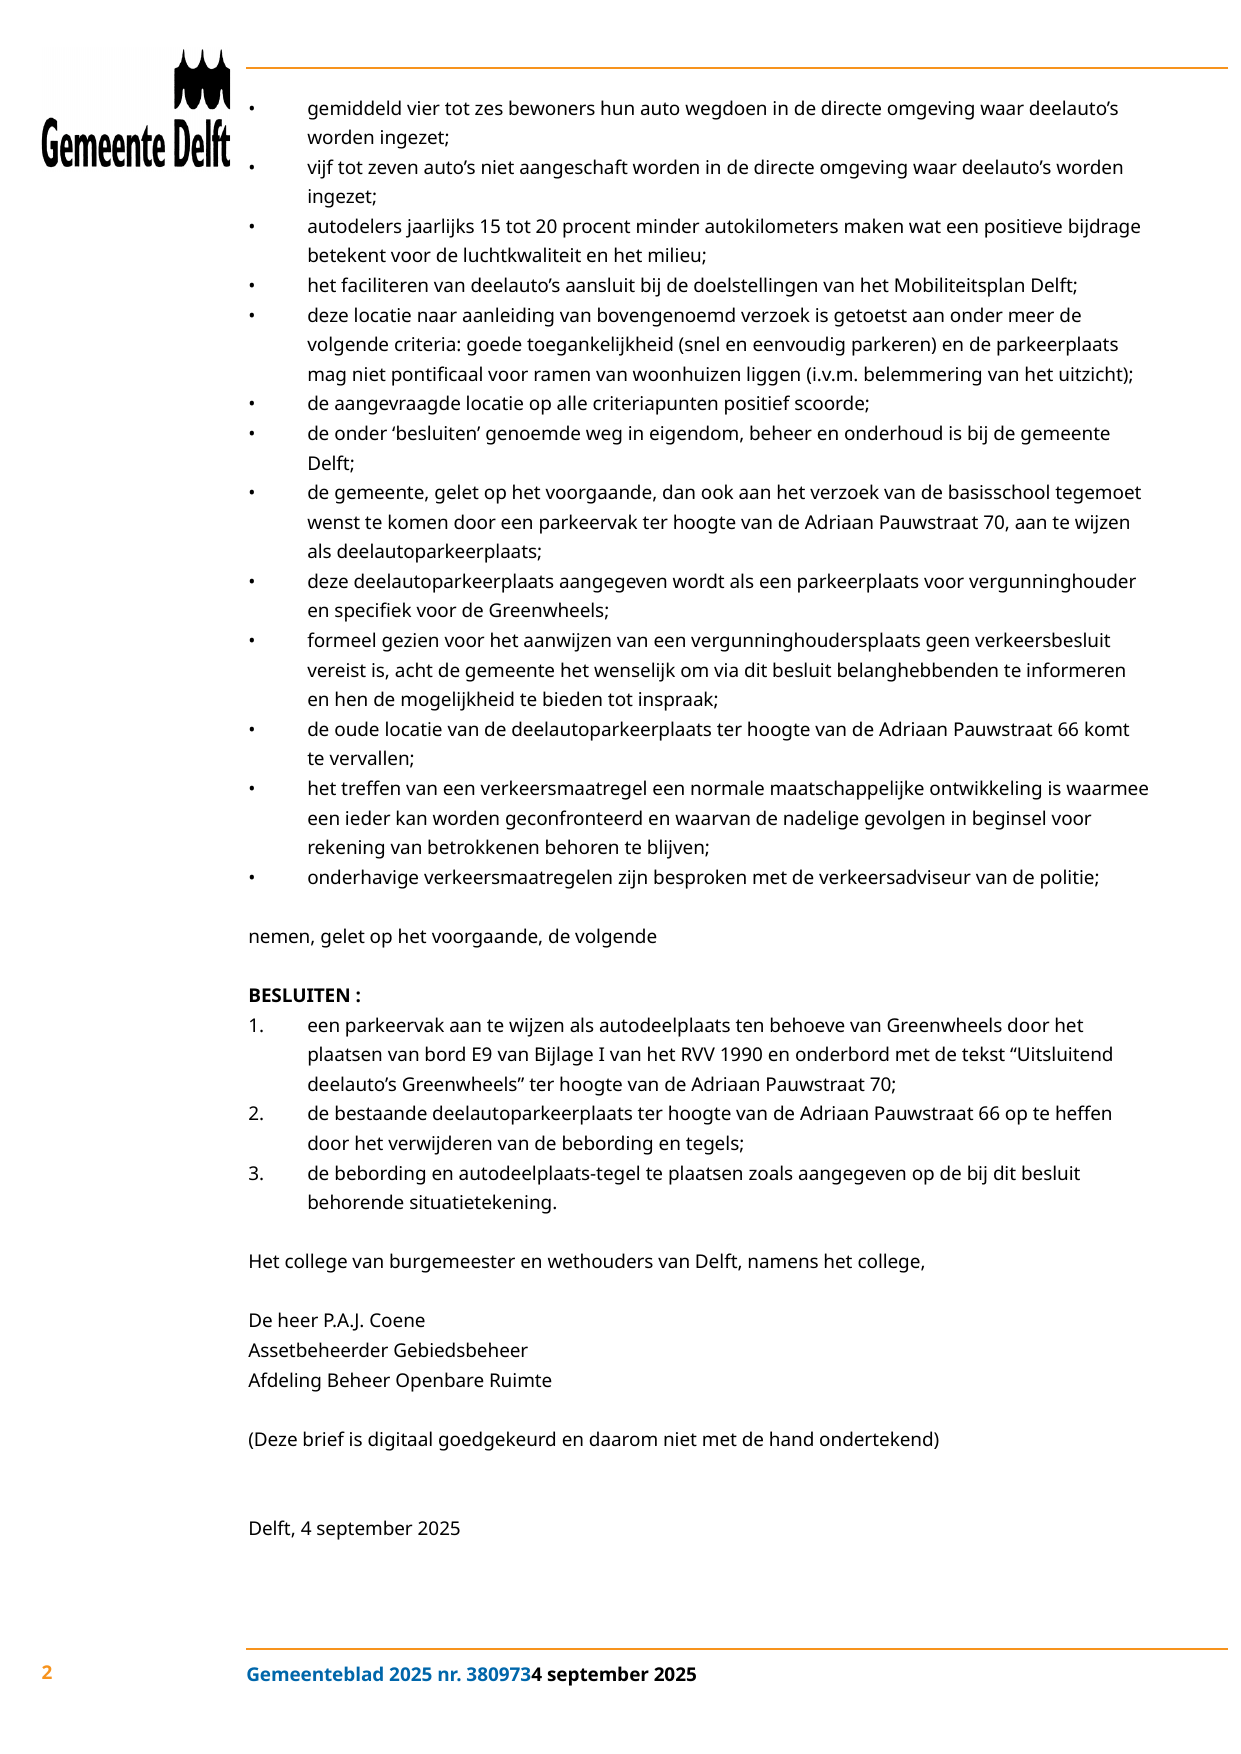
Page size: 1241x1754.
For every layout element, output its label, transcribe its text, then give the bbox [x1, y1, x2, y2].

text Het college van burgemeester en wethouders van Delft, namens het college, [248, 1248, 1152, 1274]
list formeel gezien voor het aanwijzen van een vergunninghoudersplaats geen verkeersbesluit vereist is, acht de gemeente het wenselijk om via dit besluit belanghebbenden te informeren en hen de mogelijkheid te bieden tot inspraak; [248, 627, 1152, 712]
list onderhavige verkeersmaatregelen zijn besproken met de verkeersadviseur van de politie; [248, 864, 1152, 890]
text BESLUITEN : [248, 982, 1152, 1008]
list het faciliteren van deelauto’s aansluit bij de doelstellingen van het Mobiliteitsplan Delft; [248, 272, 1152, 298]
list deze deelautoparkeerplaats aangegeven wordt als een parkeerplaats voor vergunninghouder en specifiek voor de Greenwheels; [248, 568, 1152, 623]
list een parkeervak aan te wijzen als autodeelplaats ten behoeve van Greenwheels door het plaatsen van bord E9 van Bijlage I van het RVV 1990 en onderbord met de tekst “Uitsluitend deelauto’s Greenwheels” ter hoogte van de Adriaan Pauwstraat 70; [248, 1012, 1152, 1097]
text (Deze brief is digitaal goedgekeurd en daarom niet met de hand ondertekend) [248, 1426, 1152, 1452]
list de bestaande deelautoparkeerplaats ter hoogte van de Adriaan Pauwstraat 66 op te heffen door het verwijderen van de bebording en tegels; [248, 1101, 1152, 1156]
list autodelers jaarlijks 15 tot 20 procent minder autokilometers maken wat een positieve bijdrage betekent voor de luchtkwaliteit en het milieu; [248, 213, 1152, 268]
list deze locatie naar aanleiding van bovengenoemd verzoek is getoetst aan onder meer de volgende criteria: goede toegankelijkheid (snel en eenvoudig parkeren) en de parkeerplaats mag niet pontificaal voor ramen van woonhuizen liggen (i.v.m. belemmering van het uitzicht); [248, 302, 1152, 387]
text Delft, 4 september 2025 [248, 1515, 1152, 1541]
list de bebording en autodeelplaats-tegel te plaatsen zoals aangegeven op de bij dit besluit behorende situatietekening. [248, 1160, 1152, 1215]
list de aangevraagde locatie op alle criteriapunten positief scoorde; [248, 391, 1152, 416]
text Assetbeheerder Gebiedsbeheer [248, 1337, 1152, 1363]
text nemen, gelet op het voorgaande, de volgende [248, 923, 1152, 949]
list de oude locatie van de deelautoparkeerplaats ter hoogte van de Adriaan Pauwstraat 66 komt te vervallen; [248, 716, 1152, 771]
text Afdeling Beheer Openbare Ruimte [248, 1367, 1152, 1393]
list de onder ‘besluiten’ genoemde weg in eigendom, beheer en onderhoud is bij de gemeente Delft; [248, 420, 1152, 476]
list het treffen van een verkeersmaatregel een normale maatschappelijke ontwikkeling is waarmee een ieder kan worden geconfronteerd en waarvan de nadelige gevolgen in beginsel voor rekening van betrokkenen behoren te blijven; [248, 775, 1152, 860]
text De heer P.A.J. Coene [248, 1308, 1152, 1333]
list gemiddeld vier tot zes bewoners hun auto wegdoen in de directe omgeving waar deelauto’s worden ingezet; [248, 95, 1152, 150]
list vijf tot zeven auto’s niet aangeschaft worden in de directe omgeving waar deelauto’s worden ingezet; [248, 154, 1152, 209]
list de gemeente, gelet op het voorgaande, dan ook aan het verzoek van de basisschool tegemoet wenst te komen door een parkeervak ter hoogte van de Adriaan Pauwstraat 70, aan te wijzen als deelautoparkeerplaats; [248, 479, 1152, 564]
picture [41, 47, 231, 172]
